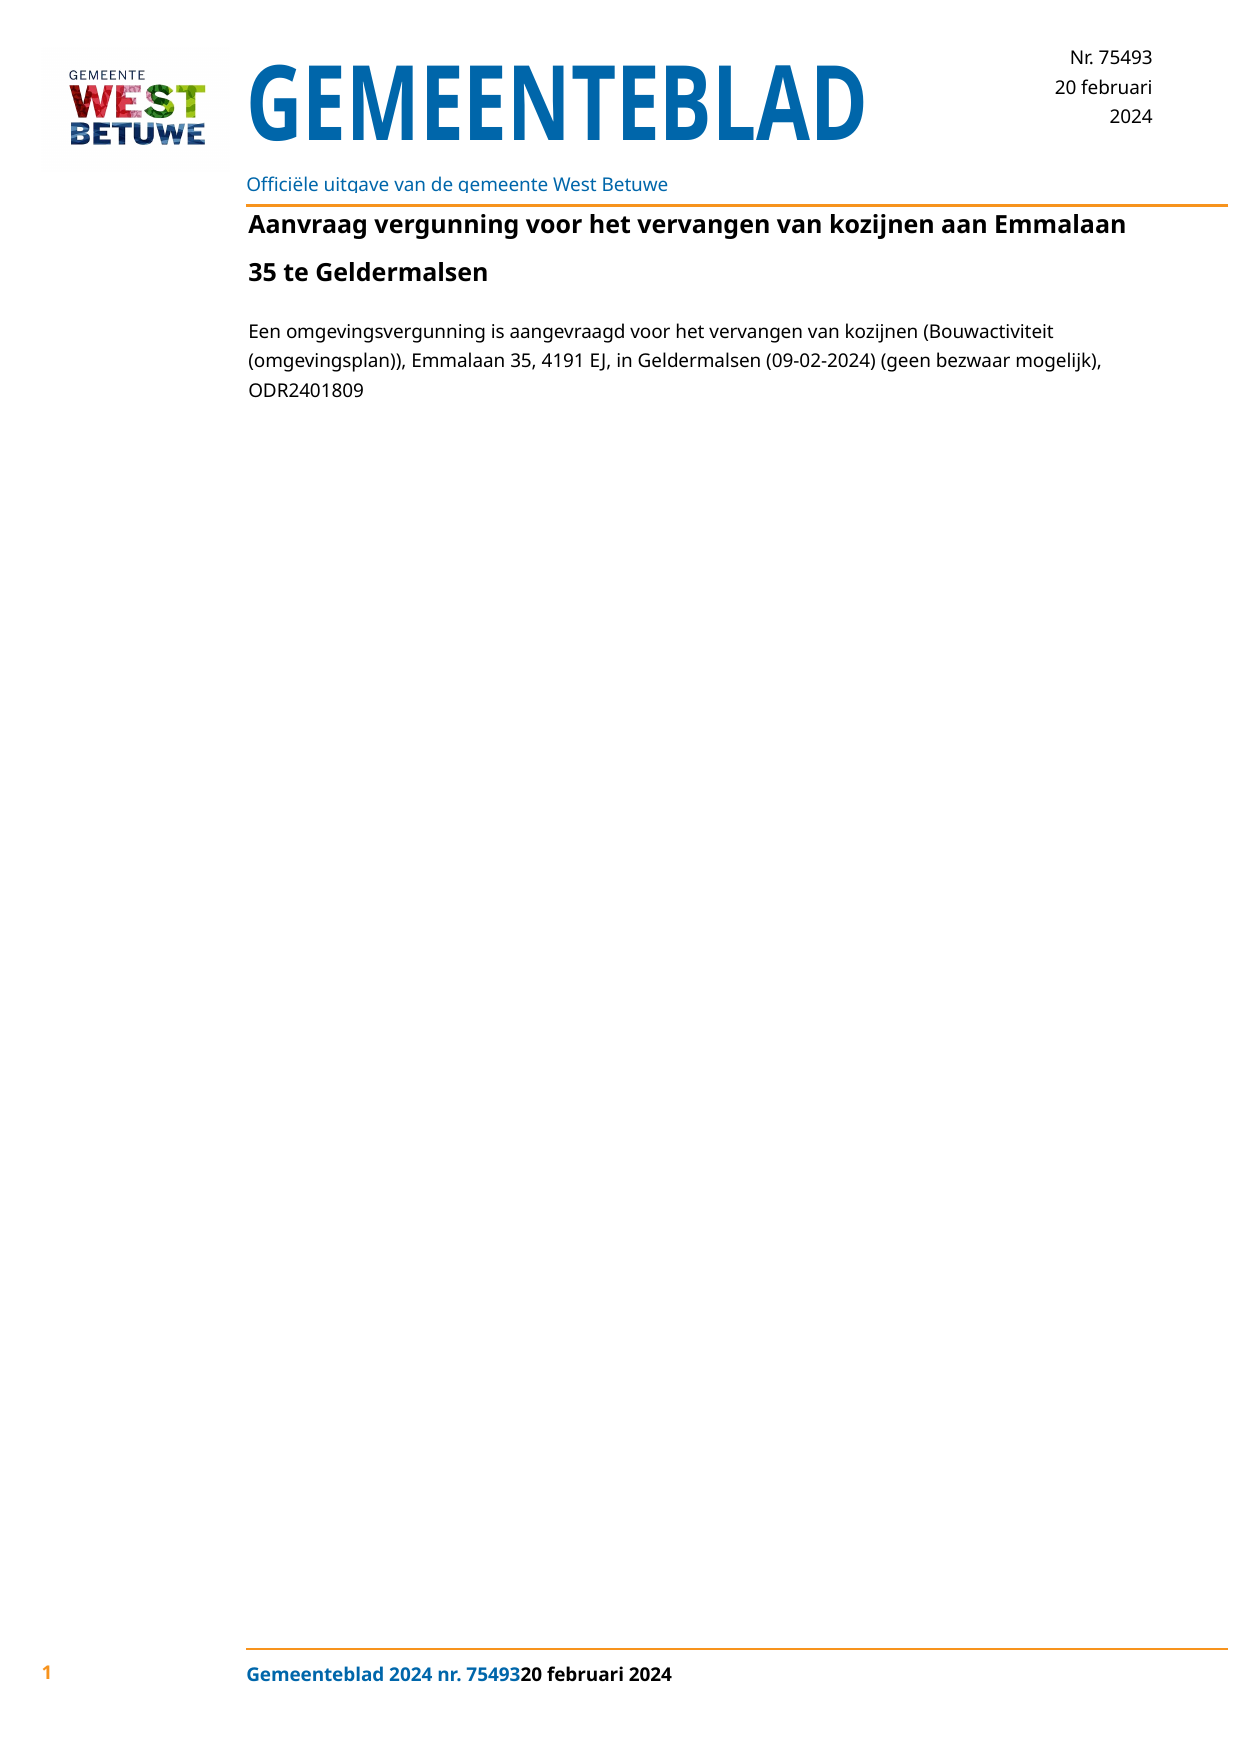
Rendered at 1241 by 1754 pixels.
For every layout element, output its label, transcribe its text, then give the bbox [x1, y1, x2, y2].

text Een omgevingsvergunning is aangevraagd voor het vervangen van kozijnen (Bouwactiviteit (omgevingsplan)), Emmalaan 35, 4191 EJ, in Geldermalsen (09-02-2024) (geen bezwaar mogelijk), ODR2401809 [248, 318, 1152, 403]
text Aanvraag vergunning voor het vervangen van kozijnen aan Emmalaan 35 te Geldermalsen [248, 207, 1152, 288]
picture [41, 47, 231, 172]
